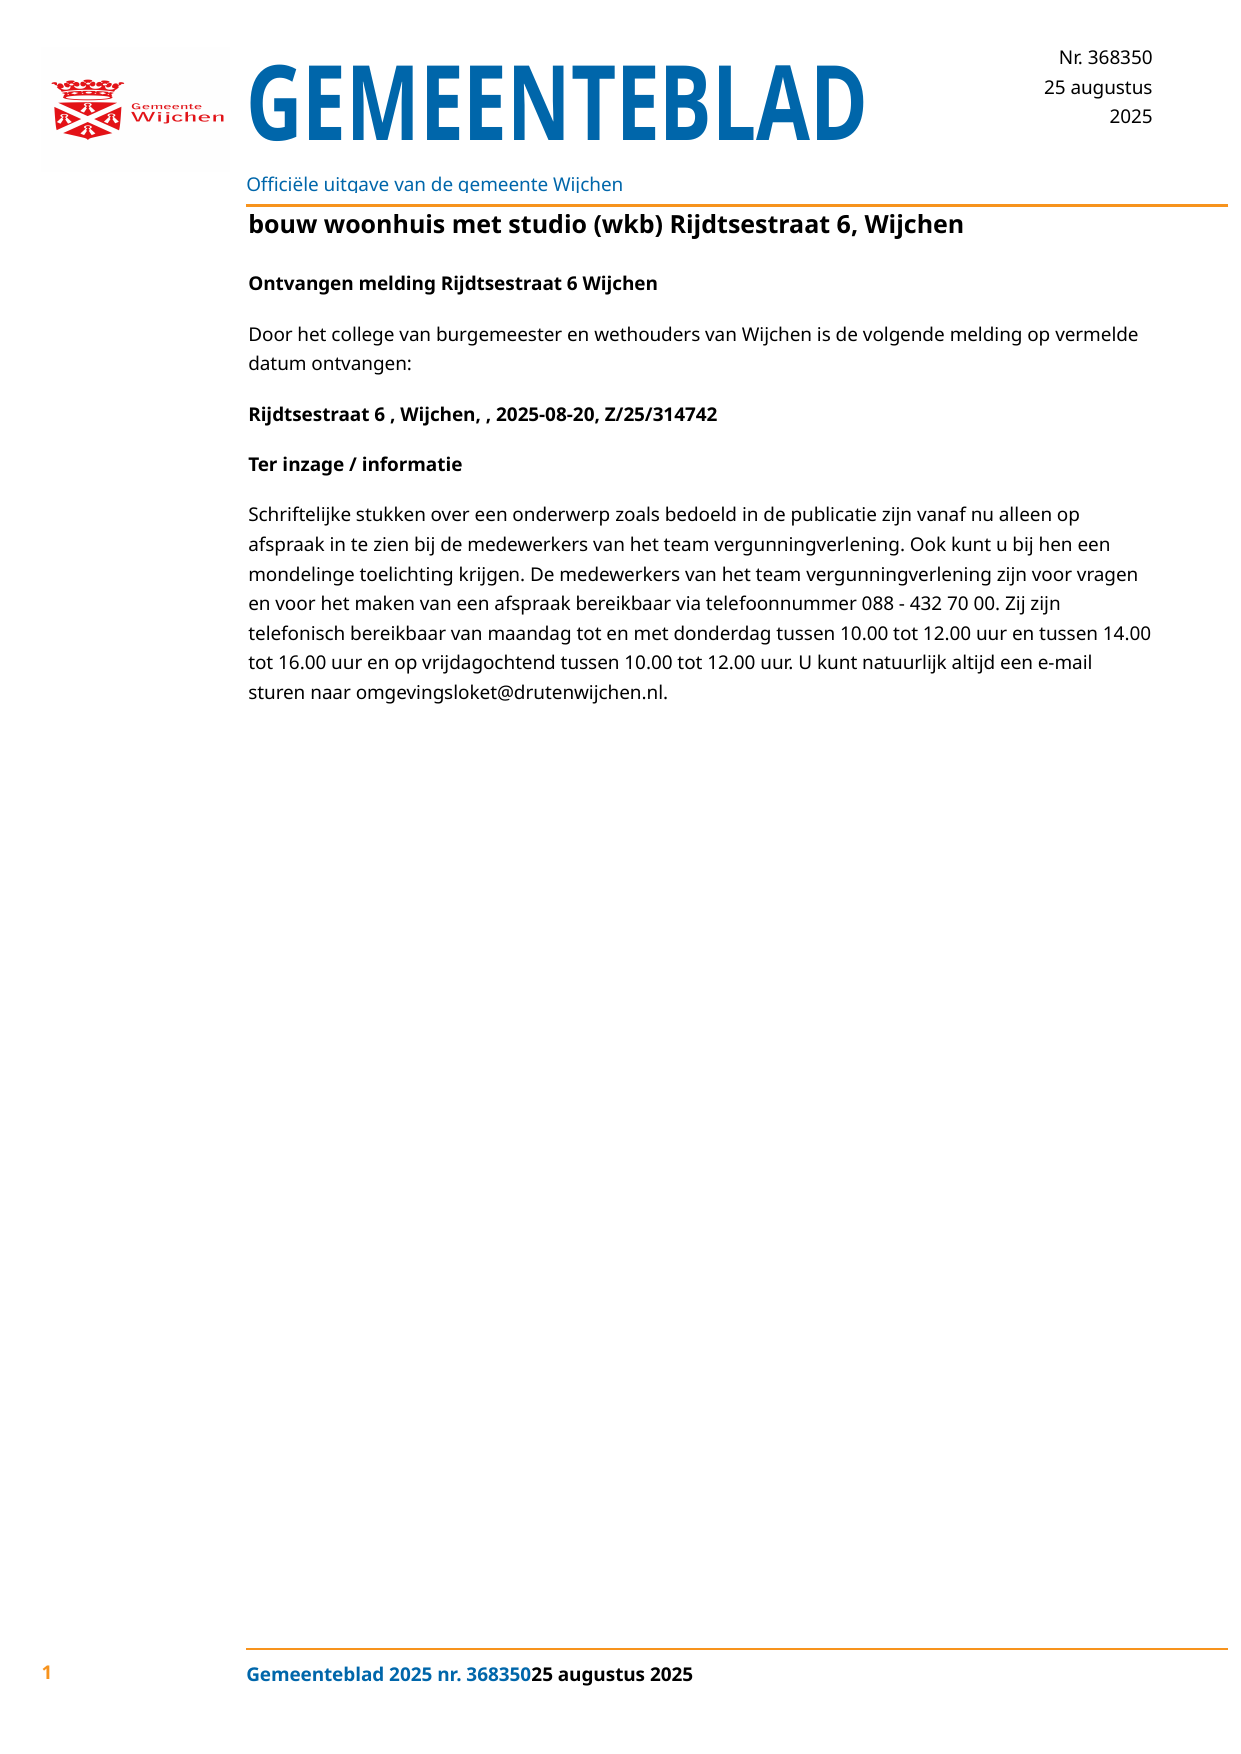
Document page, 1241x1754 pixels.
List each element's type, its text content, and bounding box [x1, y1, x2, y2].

text Ontvangen melding Rijdtsestraat 6 Wijchen [248, 270, 1152, 296]
text Door het college van burgemeester en wethouders van Wijchen is de volgende melding op vermelde datum ontvangen: [248, 321, 1152, 376]
picture [41, 47, 231, 172]
text Schriftelijke stukken over een onderwerp zoals bedoeld in de publicatie zijn vanaf nu alleen op afspraak in te zien bij de medewerkers van het team vergunningverlening. Ook kunt u bij hen een mondelinge toelichting krijgen. De medewerkers van het team vergunningverlening zijn voor vragen en voor het maken van een afspraak bereikbaar via telefoonnummer 088 - 432 70 00. Zij zijn telefonisch bereikbaar van maandag tot en met donderdag tussen 10.00 tot 12.00 uur en tussen 14.00 tot 16.00 uur en op vrijdagochtend tussen 10.00 tot 12.00 uur. U kunt natuurlijk altijd een e-mail sturen naar omgevingsloket@drutenwijchen.nl. [248, 502, 1152, 705]
text Rijdtsestraat 6 , Wijchen, , 2025-08-20, Z/25/314742 [248, 401, 1152, 426]
text bouw woonhuis met studio (wkb) Rijdtsestraat 6, Wijchen [248, 207, 1152, 241]
text Ter inzage / informatie [248, 451, 1152, 477]
